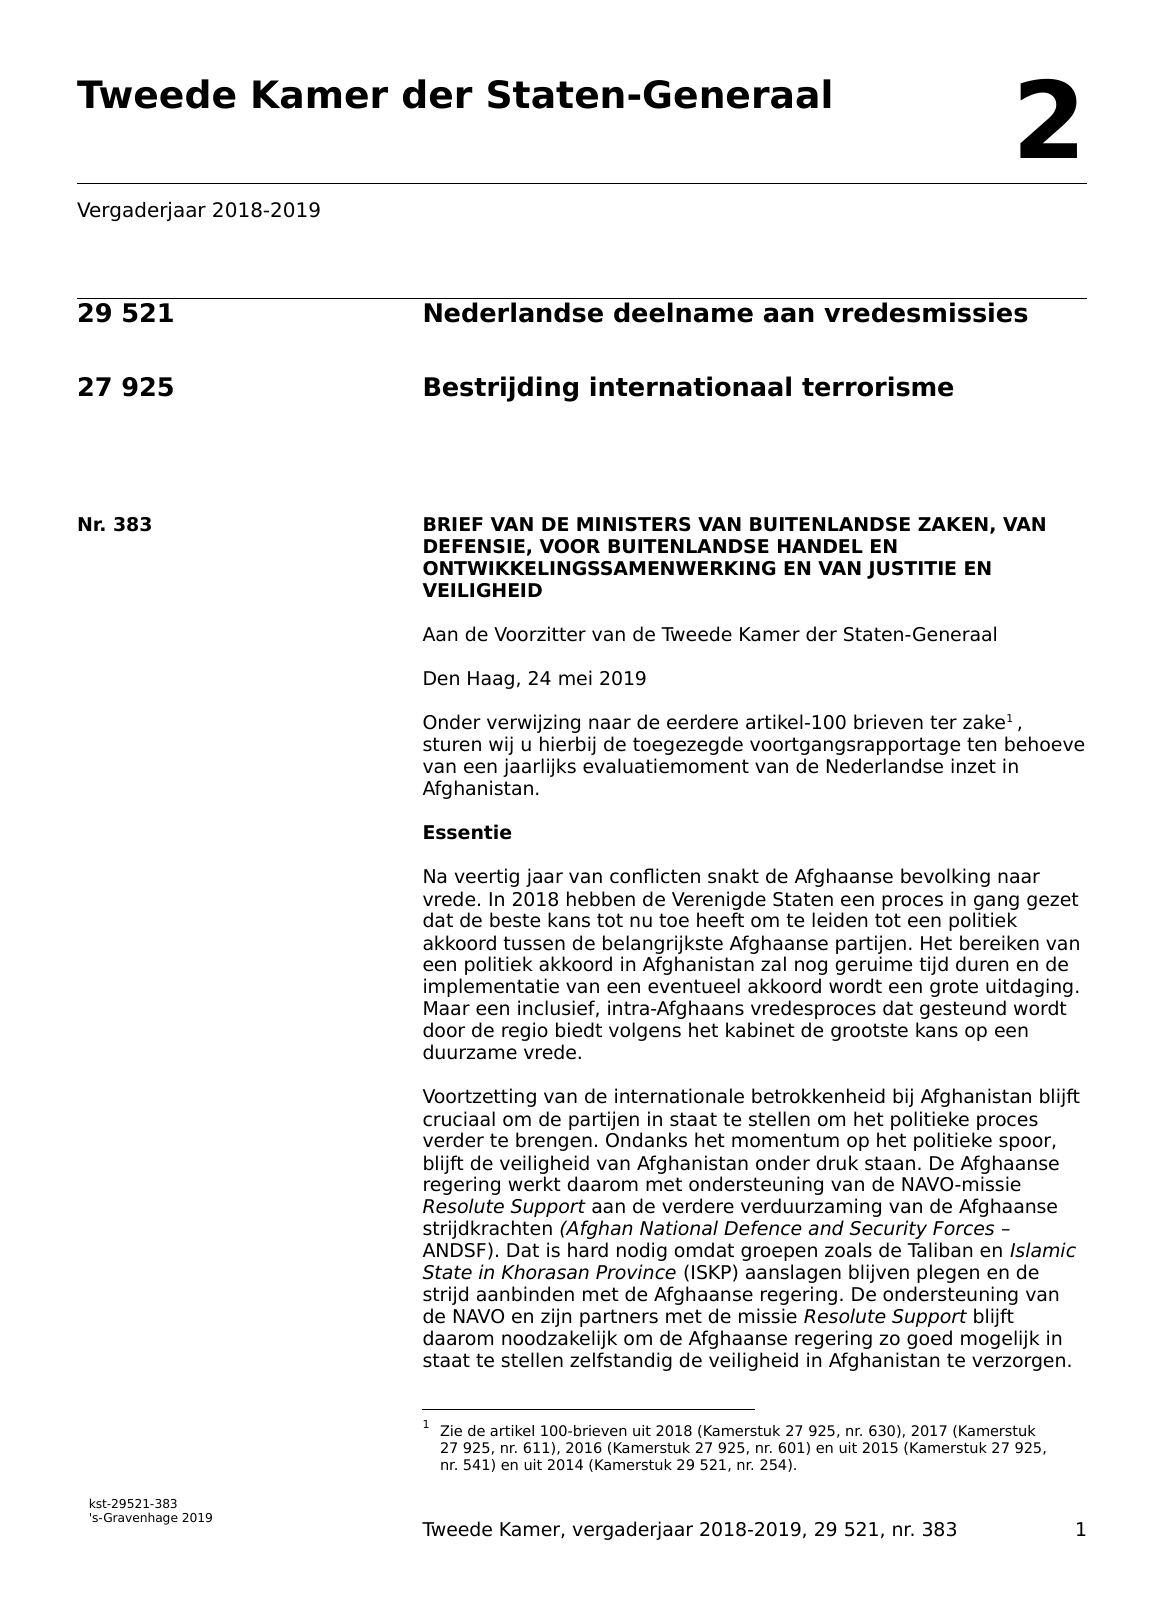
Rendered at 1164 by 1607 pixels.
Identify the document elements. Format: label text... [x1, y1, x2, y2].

table_header 2 [886, 59, 1087, 183]
text Onder verwijzing naar de eerdere artikel-100 brieven ter zake, sturen wij u hierbij de toegezegde voortgangsrapportage ten behoeve van een jaarlijks evaluatiemoment van de Nederlandse inzet in Afghanistan. [422, 712, 1087, 800]
text Zie de artikel 100-brieven uit 2018 (Kamerstuk 27 925, nr. 630), 2017 (Kamerstuk 27 925, nr. 611), 2016 (Kamerstuk 27 925, nr. 601) en uit 2015 (Kamerstuk 27 925, nr. 541) en uit 2014 (Kamerstuk 29 521, nr. 254). [422, 1418, 1087, 1474]
subtitle 27 925 Bestrijding internationaal terrorisme [77, 373, 1087, 403]
subtitle 29 521 Nederlandse deelname aan vredesmissies [77, 299, 1087, 329]
text Voortzetting van de internationale betrokkenheid bij Afghanistan blijft cruciaal om de partijen in staat te stellen om het politieke proces verder te brengen. Ondanks het momentum op het politieke spoor, blijft de veiligheid van Afghanistan onder druk staan. De Afghaanse regering werkt daarom met ondersteuning van de NAVO-missie Resolute Support aan de verdere verduurzaming van de Afghaanse strijdkrachten (Afghan National Defence and Security Forces – ANDSF). Dat is hard nodig omdat groepen zoals de Taliban en Islamic State in Khorasan Province (ISKP) aanslagen blijven plegen en de strijd aanbinden met de Afghaanse regering. De ondersteuning van de NAVO en zijn partners met de missie Resolute Support blijft daarom noodzakelijk om de Afghaanse regering zo goed mogelijk in staat te stellen zelfstandig de veiligheid in Afghanistan te verzorgen. [422, 1086, 1087, 1372]
text Na veertig jaar van conflicten snakt de Afghaanse bevolking naar vrede. In 2018 hebben de Verenigde Staten een proces in gang gezet dat de beste kans tot nu toe heeft om te leiden tot een politiek akkoord tussen de belangrijkste Afghaanse partijen. Het bereiken van een politiek akkoord in Afghanistan zal nog geruime tijd duren en de implementatie van een eventueel akkoord wordt een grote uitdaging. Maar een inclusief, intra-Afghaans vredesproces dat gesteund wordt door de regio biedt volgens het kabinet de grootste kans op een duurzame vrede. [422, 866, 1087, 1064]
subtitle Essentie [422, 822, 1087, 844]
text 's-Gravenhage 2019 [88, 1511, 323, 1525]
table_cell Vergaderjaar 2018-2019 [77, 184, 1087, 298]
subtitle Nr. 383 BRIEF VAN DE MINISTERS VAN BUITENLANDSE ZAKEN, VAN DEFENSIE, VOOR BUITENLANDSE HANDEL EN ONTWIKKELINGSSAMENWERKING EN VAN JUSTITIE EN VEILIGHEID [77, 514, 1087, 602]
table_header Tweede Kamer der Staten-Generaal [77, 59, 886, 183]
text Den Haag, 24 mei 2019 [422, 668, 1087, 690]
text Aan de Voorzitter van de Tweede Kamer der Staten-Generaal [422, 624, 1087, 646]
text kst-29521-383 [88, 1497, 323, 1511]
